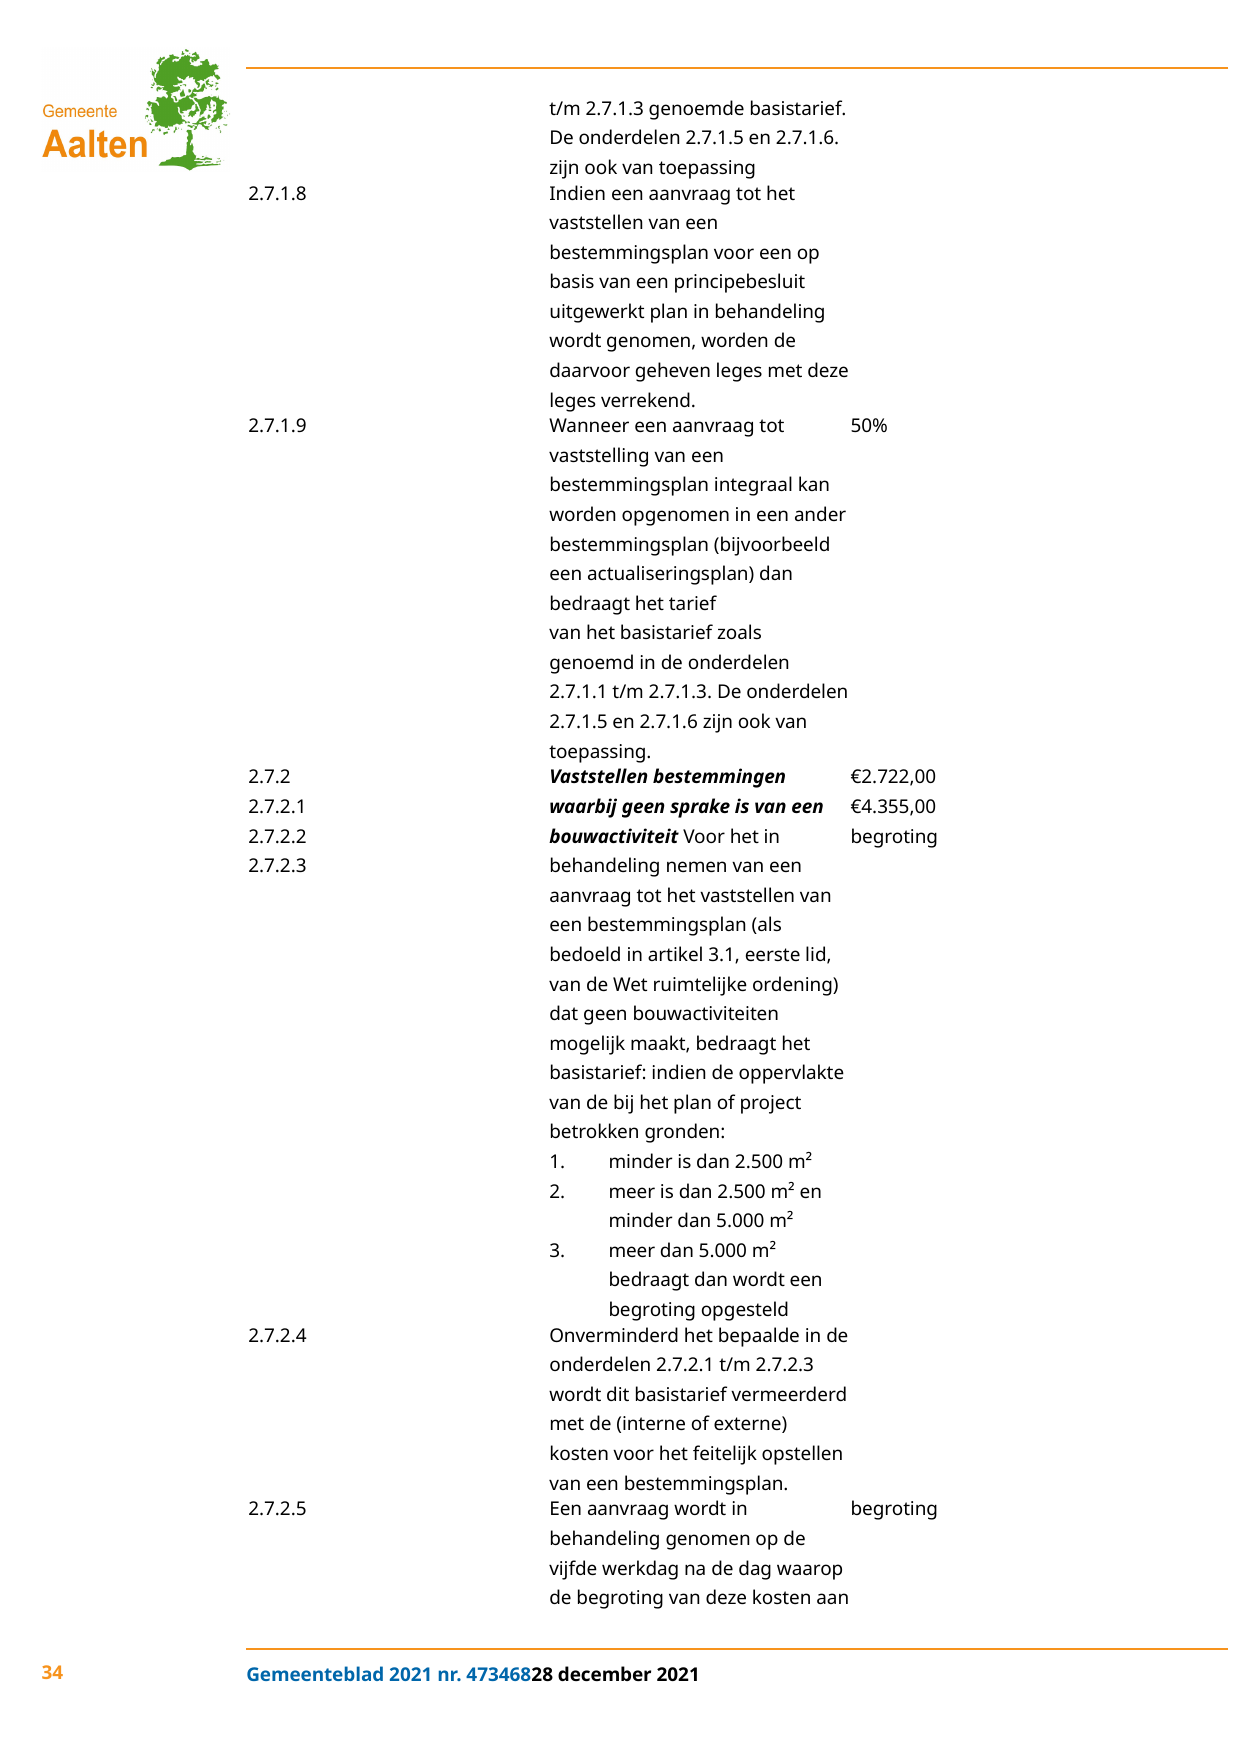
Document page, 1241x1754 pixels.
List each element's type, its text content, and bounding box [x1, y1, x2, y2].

table_cell [850, 95, 1152, 180]
table_cell Onverminderd het bepaalde in de onderdelen 2.7.2.1 t/m 2.7.2.3 wordt dit basistarief vermeerderd met de (interne of externe) kosten voor het feitelijk opstellen van een bestemmingsplan. [549, 1322, 850, 1496]
table_cell Vaststellen bestemmingen waarbij geen sprake is van een bouwactiviteit Voor het in behandeling nemen van een aanvraag tot het vaststellen van een bestemmingsplan (als bedoeld in artikel 3.1, eerste lid, van de Wet ruimtelijke ordening) dat geen bouwactiviteiten mogelijk maakt, bedraagt het basistarief: indien de oppervlakte van de bij het plan of project betrokken gronden: minder is dan 2.500 m² meer is dan 2.500 m² en minder dan 5.000 m² meer dan 5.000 m² bedraagt dan wordt een begroting opgesteld [549, 764, 850, 1322]
table_cell 2.7.2 2.7.2.1 2.7.2.2 2.7.2.3 [248, 764, 549, 1322]
table_cell [850, 180, 1152, 412]
table_cell [248, 95, 549, 180]
table_cell Indien een aanvraag tot het vaststellen van een bestemmingsplan voor een op basis van een principebesluit uitgewerkt plan in behandeling wordt genomen, worden de daarvoor geheven leges met deze leges verrekend. [549, 180, 850, 412]
table_cell 2.7.2.4 [248, 1322, 549, 1496]
table_cell [850, 1322, 1152, 1496]
table_cell t/m 2.7.1.3 genoemde basistarief. De onderdelen 2.7.1.5 en 2.7.1.6. zijn ook van toepassing [549, 95, 850, 180]
table_cell €2.722,00 €4.355,00 begroting [850, 764, 1152, 1322]
table_cell Wanneer een aanvraag tot vaststelling van een bestemmingsplan integraal kan worden opgenomen in een ander bestemmingsplan (bijvoorbeeld een actualiseringsplan) dan bedraagt het tarief van het basistarief zoals genoemd in de onderdelen 2.7.1.1 t/m 2.7.1.3. De onderdelen 2.7.1.5 en 2.7.1.6 zijn ook van toepassing. [549, 413, 850, 764]
table_cell 2.7.1.8 [248, 180, 549, 412]
table_cell 2.7.1.9 [248, 413, 549, 764]
table_cell 2.7.2.5 [248, 1496, 549, 1610]
picture [41, 47, 231, 172]
table_cell Een aanvraag wordt in behandeling genomen op de vijfde werkdag na de dag waarop de begroting van deze kosten aan [549, 1496, 850, 1610]
table_cell begroting [850, 1496, 1152, 1610]
table_cell 50% [850, 413, 1152, 764]
